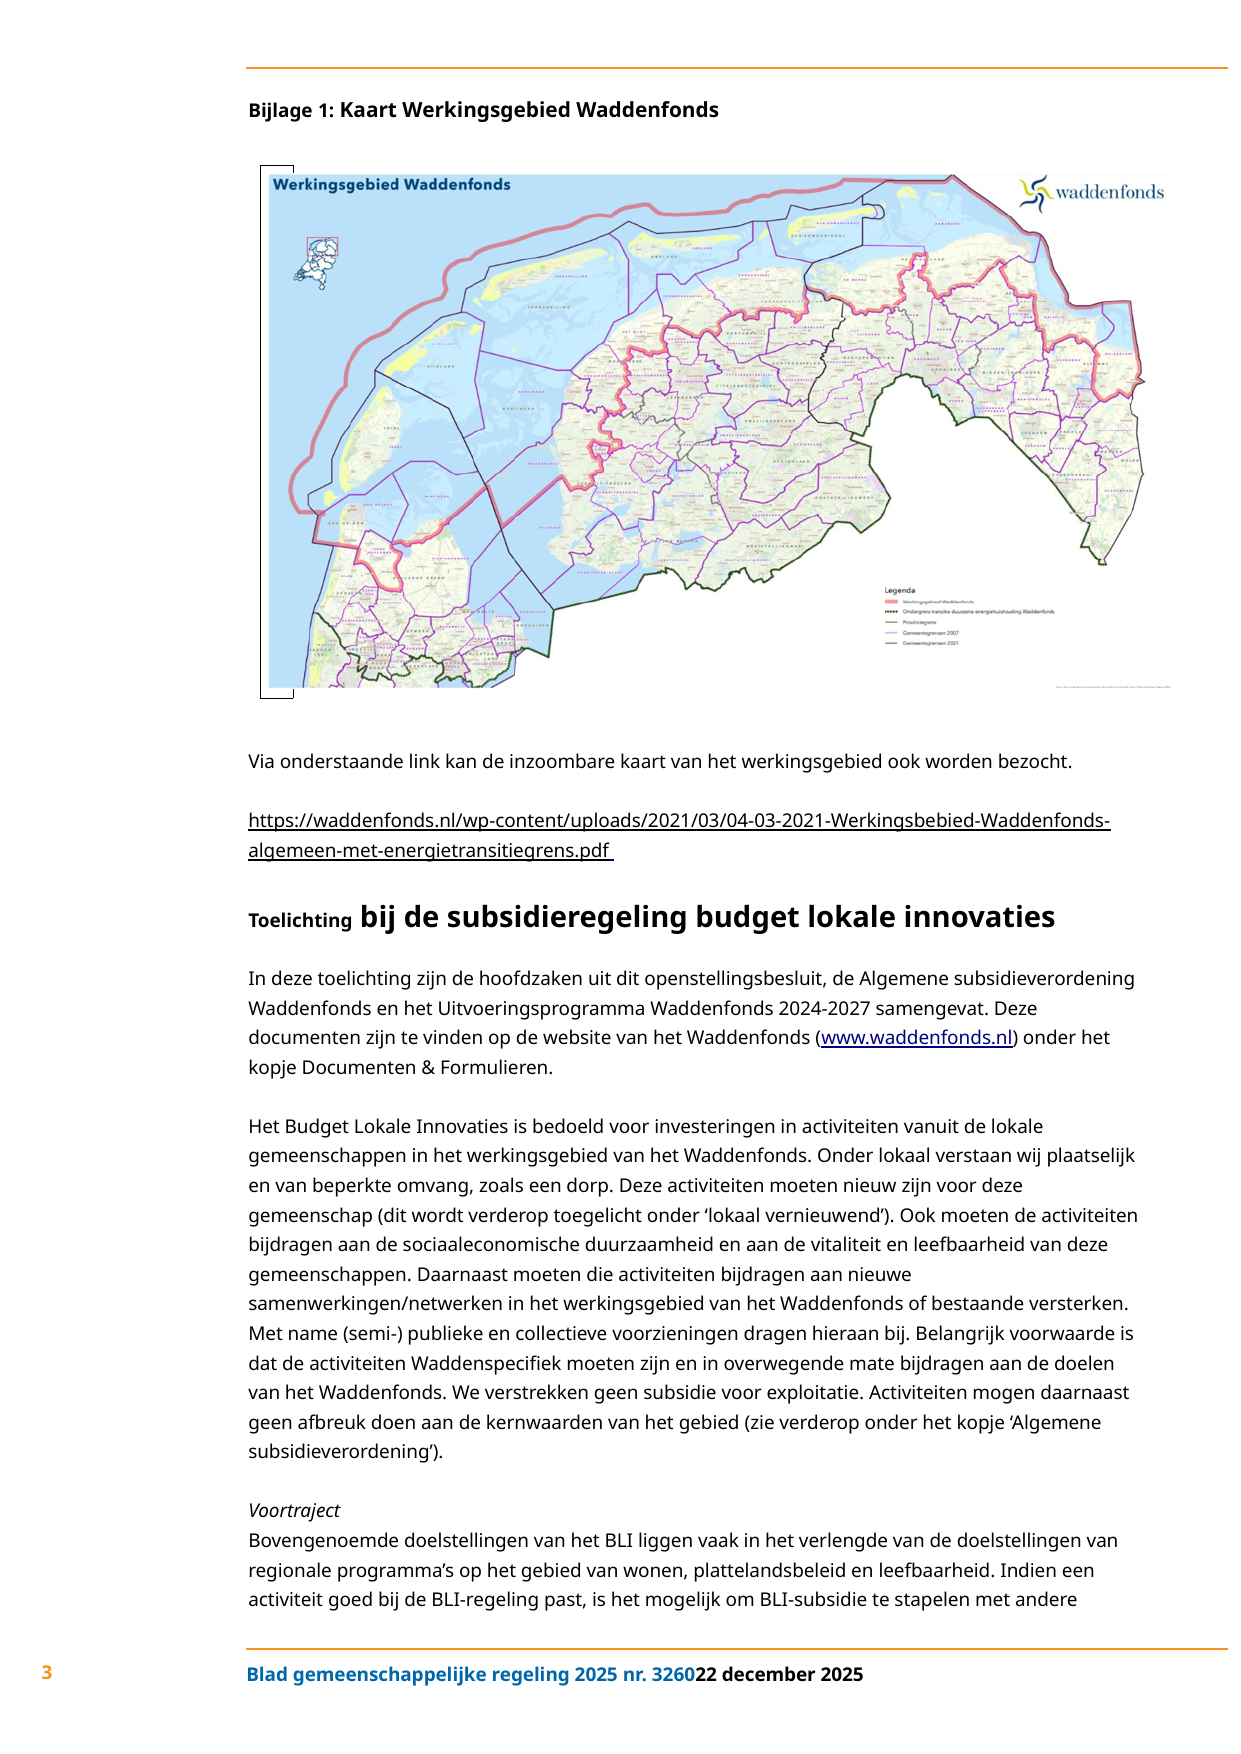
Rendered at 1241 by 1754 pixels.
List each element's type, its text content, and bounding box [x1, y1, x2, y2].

text In deze toelichting zijn de hoofdzaken uit dit openstellingsbesluit, de Algemene subsidieverordening Waddenfonds en het Uitvoeringsprogramma Waddenfonds 2024-2027 samengevat. Deze documenten zijn te vinden op de website van het Waddenfonds (www.waddenfonds.nl) onder het kopje Documenten & Formulieren. [248, 965, 1152, 1080]
text Voortraject [248, 1498, 1152, 1523]
picture [41, 47, 231, 172]
text Bovengenoemde doelstellingen van het BLI liggen vaak in het verlengde van de doelstellingen van regionale programma’s op het gebied van wonen, plattelandsbeleid en leefbaarheid. Indien een activiteit goed bij de BLI-regeling past, is het mogelijk om BLI-subsidie te stapelen met andere [248, 1527, 1152, 1612]
text Via onderstaande link kan de inzoombare kaart van het werkingsgebied ook worden bezocht. [248, 748, 1152, 774]
text Het Budget Lokale Innovaties is bedoeld voor investeringen in activiteiten vanuit de lokale gemeenschappen in het werkingsgebied van het Waddenfonds. Onder lokaal verstaan wij plaatselijk en van beperkte omvang, zoals een dorp. Deze activiteiten moeten nieuw zijn voor deze gemeenschap (dit wordt verderop toegelicht onder ‘lokaal vernieuwend’). Ook moeten de activiteiten bijdragen aan de sociaaleconomische duurzaamheid en aan de vitaliteit en leefbaarheid van deze gemeenschappen. Daarnaast moeten die activiteiten bijdragen aan nieuwe samenwerkingen/netwerken in het werkingsgebied van het Waddenfonds of bestaande versterken. Met name (semi-) publieke en collectieve voorzieningen dragen hieraan bij. Belangrijk voorwaarde is dat de activiteiten Waddenspecifiek moeten zijn en in overwegende mate bijdragen aan de doelen van het Waddenfonds. We verstrekken geen subsidie voor exploitatie. Activiteiten mogen daarnaast geen afbreuk doen aan de kernwaarden van het gebied (zie verderop onder het kopje ‘Algemene subsidieverordening’). [248, 1113, 1152, 1464]
text Toelichting bij de subsidieregeling budget lokale innovaties [248, 896, 1152, 936]
text Bijlage 1: Kaart Werkingsgebied Waddenfonds [248, 95, 1152, 123]
picture [268, 173, 1173, 689]
text https://waddenfonds.nl/wp-content/uploads/2021/03/04-03-2021-Werkingsbebied-Waddenfonds-algemeen-met-energietransitiegrens.pdf [248, 808, 1152, 863]
